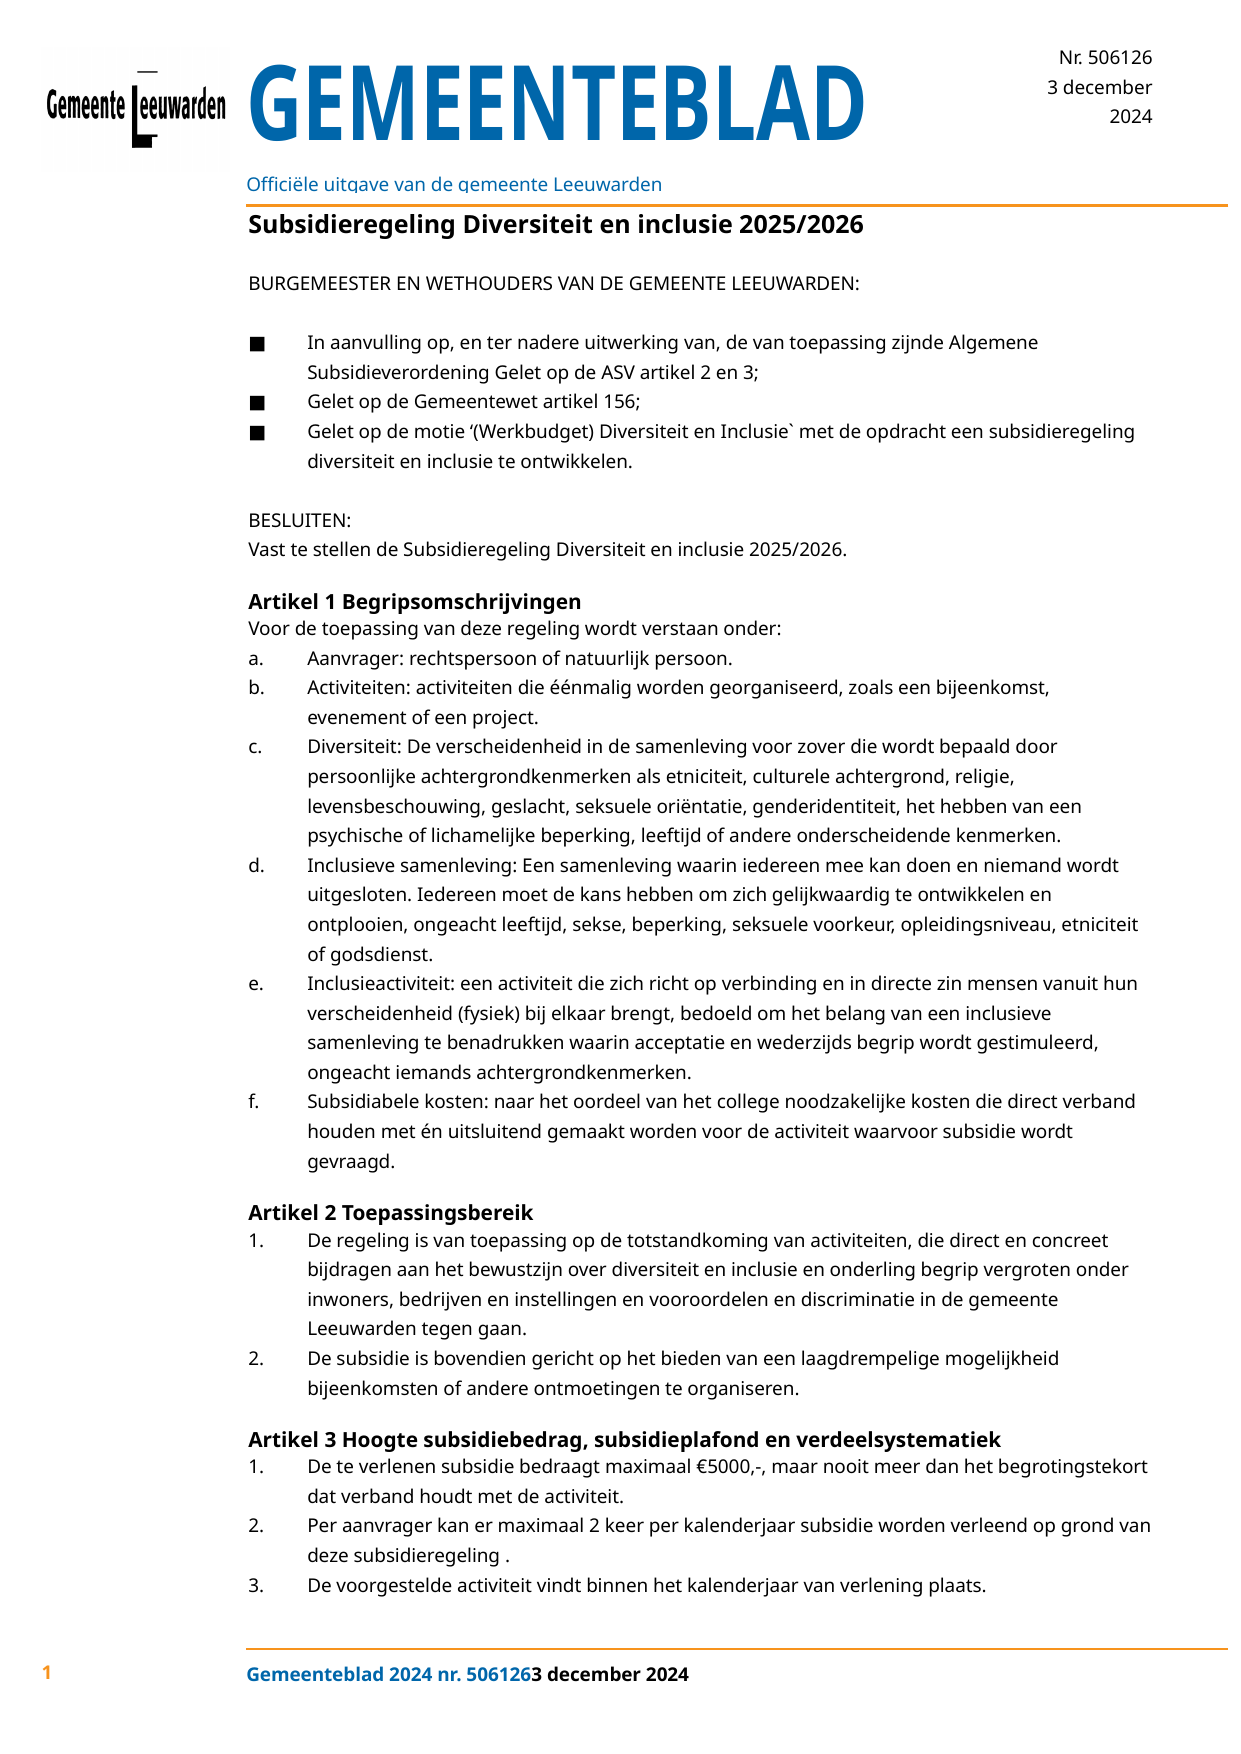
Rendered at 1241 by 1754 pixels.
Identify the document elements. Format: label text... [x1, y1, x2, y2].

list De te verlenen subsidie bedraagt maximaal €5000,-, maar nooit meer dan het begrotingstekort dat verband houdt met de activiteit. [248, 1453, 1152, 1509]
list De regeling is van toepassing op de totstandkoming van activiteiten, die direct en concreet bijdragen aan het bewustzijn over diversiteit en inclusie en onderling begrip vergroten onder inwoners, bedrijven en instellingen en vooroordelen en discriminatie in de gemeente Leeuwarden tegen gaan. [248, 1227, 1152, 1341]
list De subsidie is bovendien gericht op het bieden van een laagdrempelige mogelijkheid bijeenkomsten of andere ontmoetingen te organiseren. [248, 1345, 1152, 1400]
text BESLUITEN: [248, 507, 1152, 533]
list Subsidiabele kosten: naar het oordeel van het college noodzakelijke kosten die direct verband houden met én uitsluitend gemaakt worden voor de activiteit waarvoor subsidie wordt gevraagd. [248, 1089, 1152, 1174]
text Artikel 2 Toepassingsbereik [248, 1198, 1152, 1227]
picture [41, 47, 231, 172]
list Aanvrager: rechtspersoon of natuurlijk persoon. [248, 645, 1152, 671]
list Diversiteit: De verscheidenheid in de samenleving voor zover die wordt bepaald door persoonlijke achtergrondkenmerken als etniciteit, culturele achtergrond, religie, levensbeschouwing, geslacht, seksuele oriëntatie, genderidentiteit, het hebben van een psychische of lichamelijke beperking, leeftijd of andere onderscheidende kenmerken. [248, 734, 1152, 848]
text Subsidieregeling Diversiteit en inclusie 2025/2026 [248, 207, 1152, 241]
list Activiteiten: activiteiten die éénmalig worden georganiseerd, zoals een bijeenkomst, evenement of een project. [248, 674, 1152, 730]
text Artikel 3 Hoogte subsidiebedrag, subsidieplafond en verdeelsystematiek [248, 1425, 1152, 1453]
list Per aanvrager kan er maximaal 2 keer per kalenderjaar subsidie worden verleend op grond van deze subsidieregeling . [248, 1513, 1152, 1568]
text Vast te stellen de Subsidieregeling Diversiteit en inclusie 2025/2026. [248, 537, 1152, 562]
list De voorgestelde activiteit vindt binnen het kalenderjaar van verlening plaats. [248, 1572, 1152, 1598]
list Inclusieve samenleving: Een samenleving waarin iedereen mee kan doen en niemand wordt uitgesloten. Iedereen moet de kans hebben om zich gelijkwaardig te ontwikkelen en ontplooien, ongeacht leeftijd, sekse, beperking, seksuele voorkeur, opleidingsniveau, etniciteit of godsdienst. [248, 852, 1152, 967]
list Inclusieactiviteit: een activiteit die zich richt op verbinding en in directe zin mensen vanuit hun verscheidenheid (fysiek) bij elkaar brengt, bedoeld om het belang van een inclusieve samenleving te benadrukken waarin acceptatie en wederzijds begrip wordt gestimuleerd, ongeacht iemands achtergrondkenmerken. [248, 970, 1152, 1085]
list Gelet op de motie ‘(Werkbudget) Diversiteit en Inclusie` met de opdracht een subsidieregeling diversiteit en inclusie te ontwikkelen. [248, 418, 1152, 473]
text Voor de toepassing van deze regeling wordt verstaan onder: [248, 615, 1152, 641]
text Artikel 1 Begripsomschrijvingen [248, 587, 1152, 615]
list Gelet op de Gemeentewet artikel 156; [248, 389, 1152, 414]
list In aanvulling op, en ter nadere uitwerking van, de van toepassing zijnde Algemene Subsidieverordening Gelet op de ASV artikel 2 en 3; [248, 329, 1152, 385]
text BURGEMEESTER EN WETHOUDERS VAN DE GEMEENTE LEEUWARDEN: [248, 270, 1152, 296]
